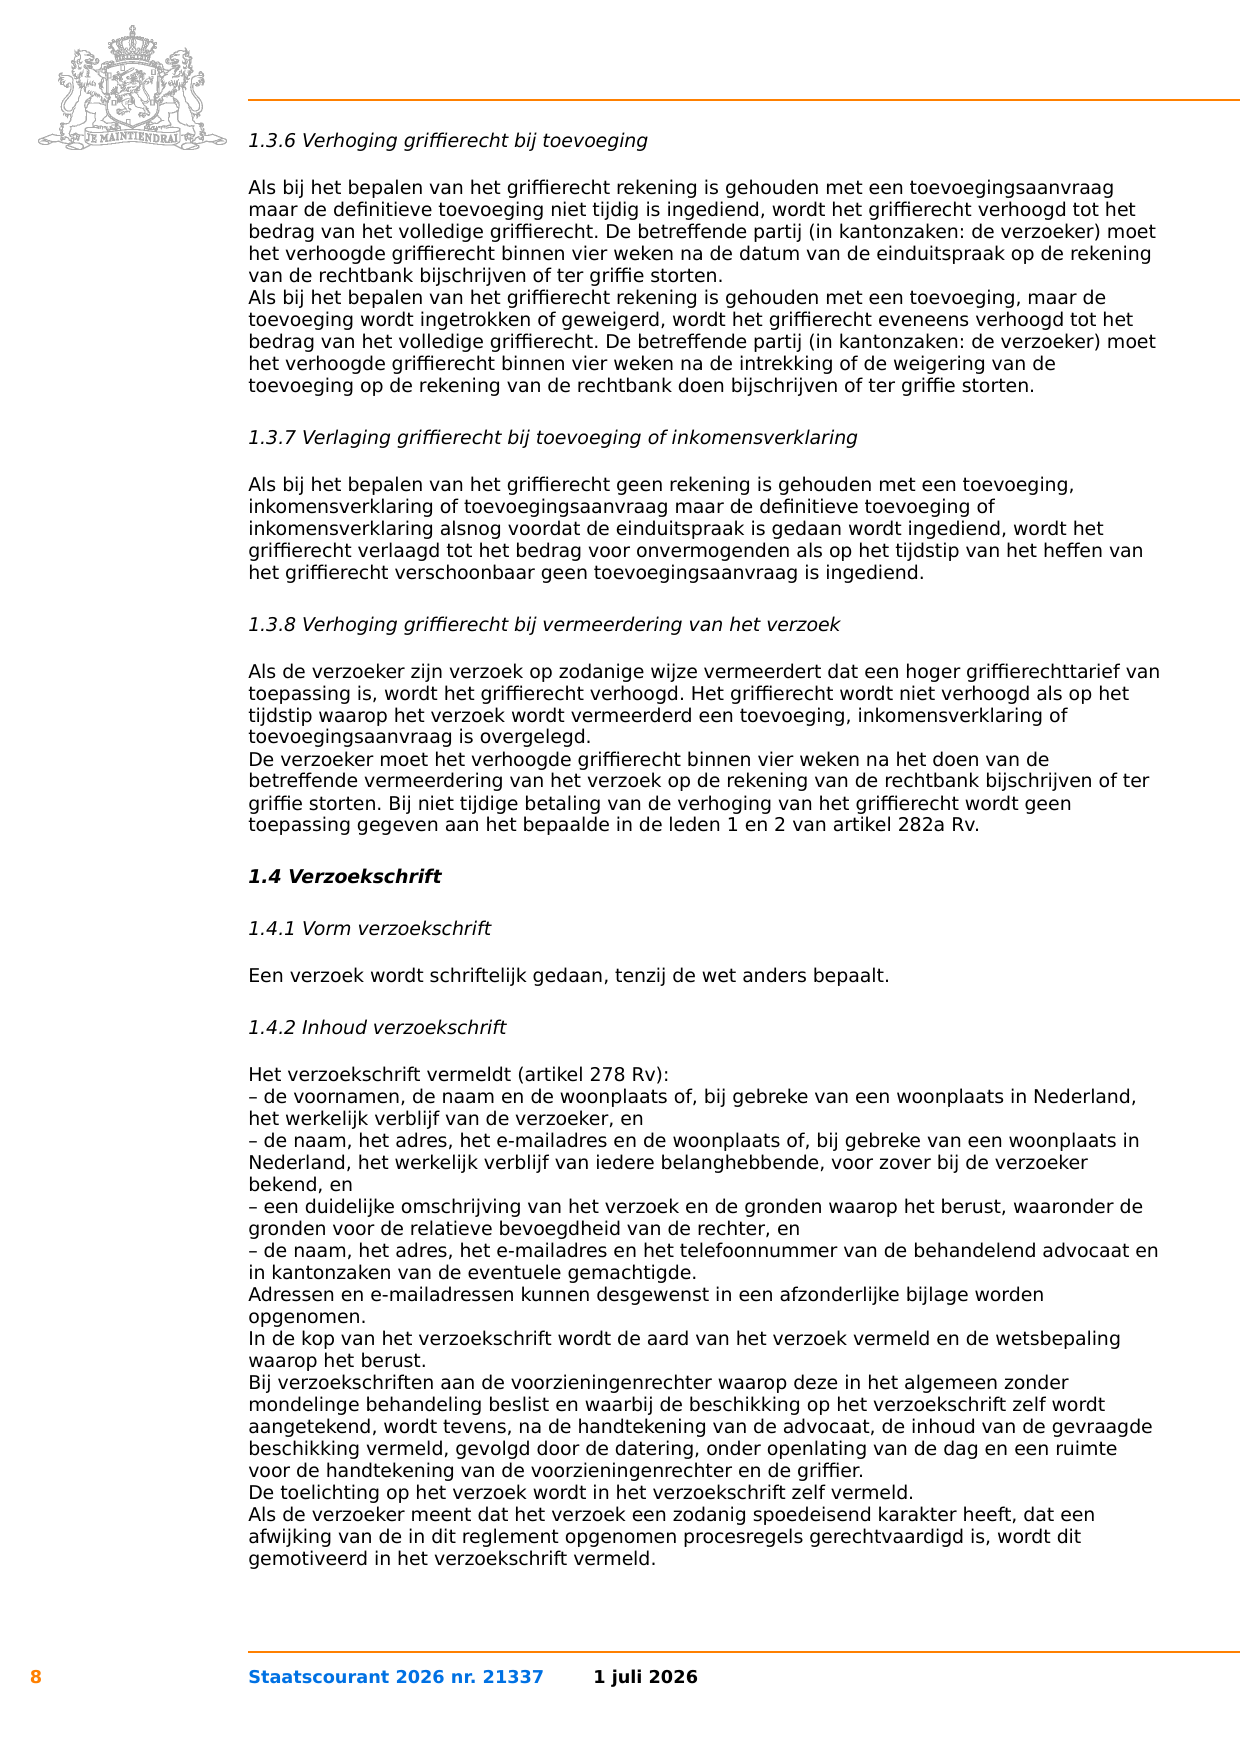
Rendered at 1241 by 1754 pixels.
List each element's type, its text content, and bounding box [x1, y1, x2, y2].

subtitle 1.4.2 Inhoud verzoekschrift [248, 1017, 1163, 1039]
text – de voornamen, de naam en de woonplaats of, bij gebreke van een woonplaats in Nederland, het werkelijk verblijf van de verzoeker, en [248, 1086, 1163, 1130]
text In de kop van het verzoekschrift wordt de aard van het verzoek vermeld en de wetsbepaling waarop het berust. [248, 1328, 1163, 1372]
picture [38, 25, 227, 150]
text – de naam, het adres, het e-mailadres en de woonplaats of, bij gebreke van een woonplaats in Nederland, het werkelijk verblijf van iedere belanghebbende, voor zover bij de verzoeker bekend, en [248, 1130, 1163, 1196]
text Adressen en e-mailadressen kunnen desgewenst in een afzonderlijke bijlage worden opgenomen. [248, 1284, 1163, 1328]
subtitle 1.3.6 Verhoging griffierecht bij toevoeging [248, 130, 1163, 152]
text Het verzoekschrift vermeldt (artikel 278 Rv): [248, 1064, 1163, 1086]
text De toelichting op het verzoek wordt in het verzoekschrift zelf vermeld. [248, 1482, 1163, 1504]
text De verzoeker moet het verhoogde griffierecht binnen vier weken na het doen van de betreffende vermeerdering van het verzoek op de rekening van de rechtbank bijschrijven of ter griffie storten. Bij niet tijdige betaling van de verhoging van het griffierecht wordt geen toepassing gegeven aan het bepaalde in de leden 1 en 2 van artikel 282a Rv. [248, 748, 1163, 836]
text Als bij het bepalen van het griffierecht geen rekening is gehouden met een toevoeging, inkomensverklaring of toevoegingsaanvraag maar de definitieve toevoeging of inkomensverklaring alsnog voordat de einduitspraak is gedaan wordt ingediend, wordt het griffierecht verlaagd tot het bedrag voor onvermogenden als op het tijdstip van het heffen van het griffierecht verschoonbaar geen toevoegingsaanvraag is ingediend. [248, 474, 1163, 583]
text Als bij het bepalen van het griffierecht rekening is gehouden met een toevoeging, maar de toevoeging wordt ingetrokken of geweigerd, wordt het griffierecht eveneens verhoogd tot het bedrag van het volledige griffierecht. De betreffende partij (in kantonzaken: de verzoeker) moet het verhoogde griffierecht binnen vier weken na de intrekking of de weigering van de toevoeging op de rekening van de rechtbank doen bijschrijven of ter griffie storten. [248, 287, 1163, 397]
subtitle 1.4 Verzoekschrift [248, 866, 1163, 888]
text Als bij het bepalen van het griffierecht rekening is gehouden met een toevoegingsaanvraag maar de definitieve toevoeging niet tijdig is ingediend, wordt het griffierecht verhoogd tot het bedrag van het volledige griffierecht. De betreffende partij (in kantonzaken: de verzoeker) moet het verhoogde griffierecht binnen vier weken na de datum van de einduitspraak op de rekening van de rechtbank bijschrijven of ter griffie storten. [248, 177, 1163, 287]
text Als de verzoeker zijn verzoek op zodanige wijze vermeerdert dat een hoger griffierechttarief van toepassing is, wordt het griffierecht verhoogd. Het griffierecht wordt niet verhoogd als op het tijdstip waarop het verzoek wordt vermeerderd een toevoeging, inkomensverklaring of toevoegingsaanvraag is overgelegd. [248, 661, 1163, 748]
text – een duidelijke omschrijving van het verzoek en de gronden waarop het berust, waaronder de gronden voor de relatieve bevoegdheid van de rechter, en [248, 1196, 1163, 1240]
text – de naam, het adres, het e-mailadres en het telefoonnummer van de behandelend advocaat en in kantonzaken van de eventuele gemachtigde. [248, 1240, 1163, 1284]
text Als de verzoeker meent dat het verzoek een zodanig spoedeisend karakter heeft, dat een afwijking van de in dit reglement opgenomen procesregels gerechtvaardigd is, wordt dit gemotiveerd in het verzoekschrift vermeld. [248, 1504, 1163, 1570]
text Bij verzoekschriften aan de voorzieningenrechter waarop deze in het algemeen zonder mondelinge behandeling beslist en waarbij de beschikking op het verzoekschrift zelf wordt aangetekend, wordt tevens, na de handtekening van de advocaat, de inhoud van de gevraagde beschikking vermeld, gevolgd door de datering, onder openlating van de dag en een ruimte voor de handtekening van de voorzieningenrechter en de griffier. [248, 1372, 1163, 1482]
subtitle 1.3.7 Verlaging griffierecht bij toevoeging of inkomensverklaring [248, 427, 1163, 449]
text Een verzoek wordt schriftelijk gedaan, tenzij de wet anders bepaalt. [248, 965, 1163, 987]
subtitle 1.4.1 Vorm verzoekschrift [248, 918, 1163, 940]
subtitle 1.3.8 Verhoging griffierecht bij vermeerdering van het verzoek [248, 613, 1163, 636]
